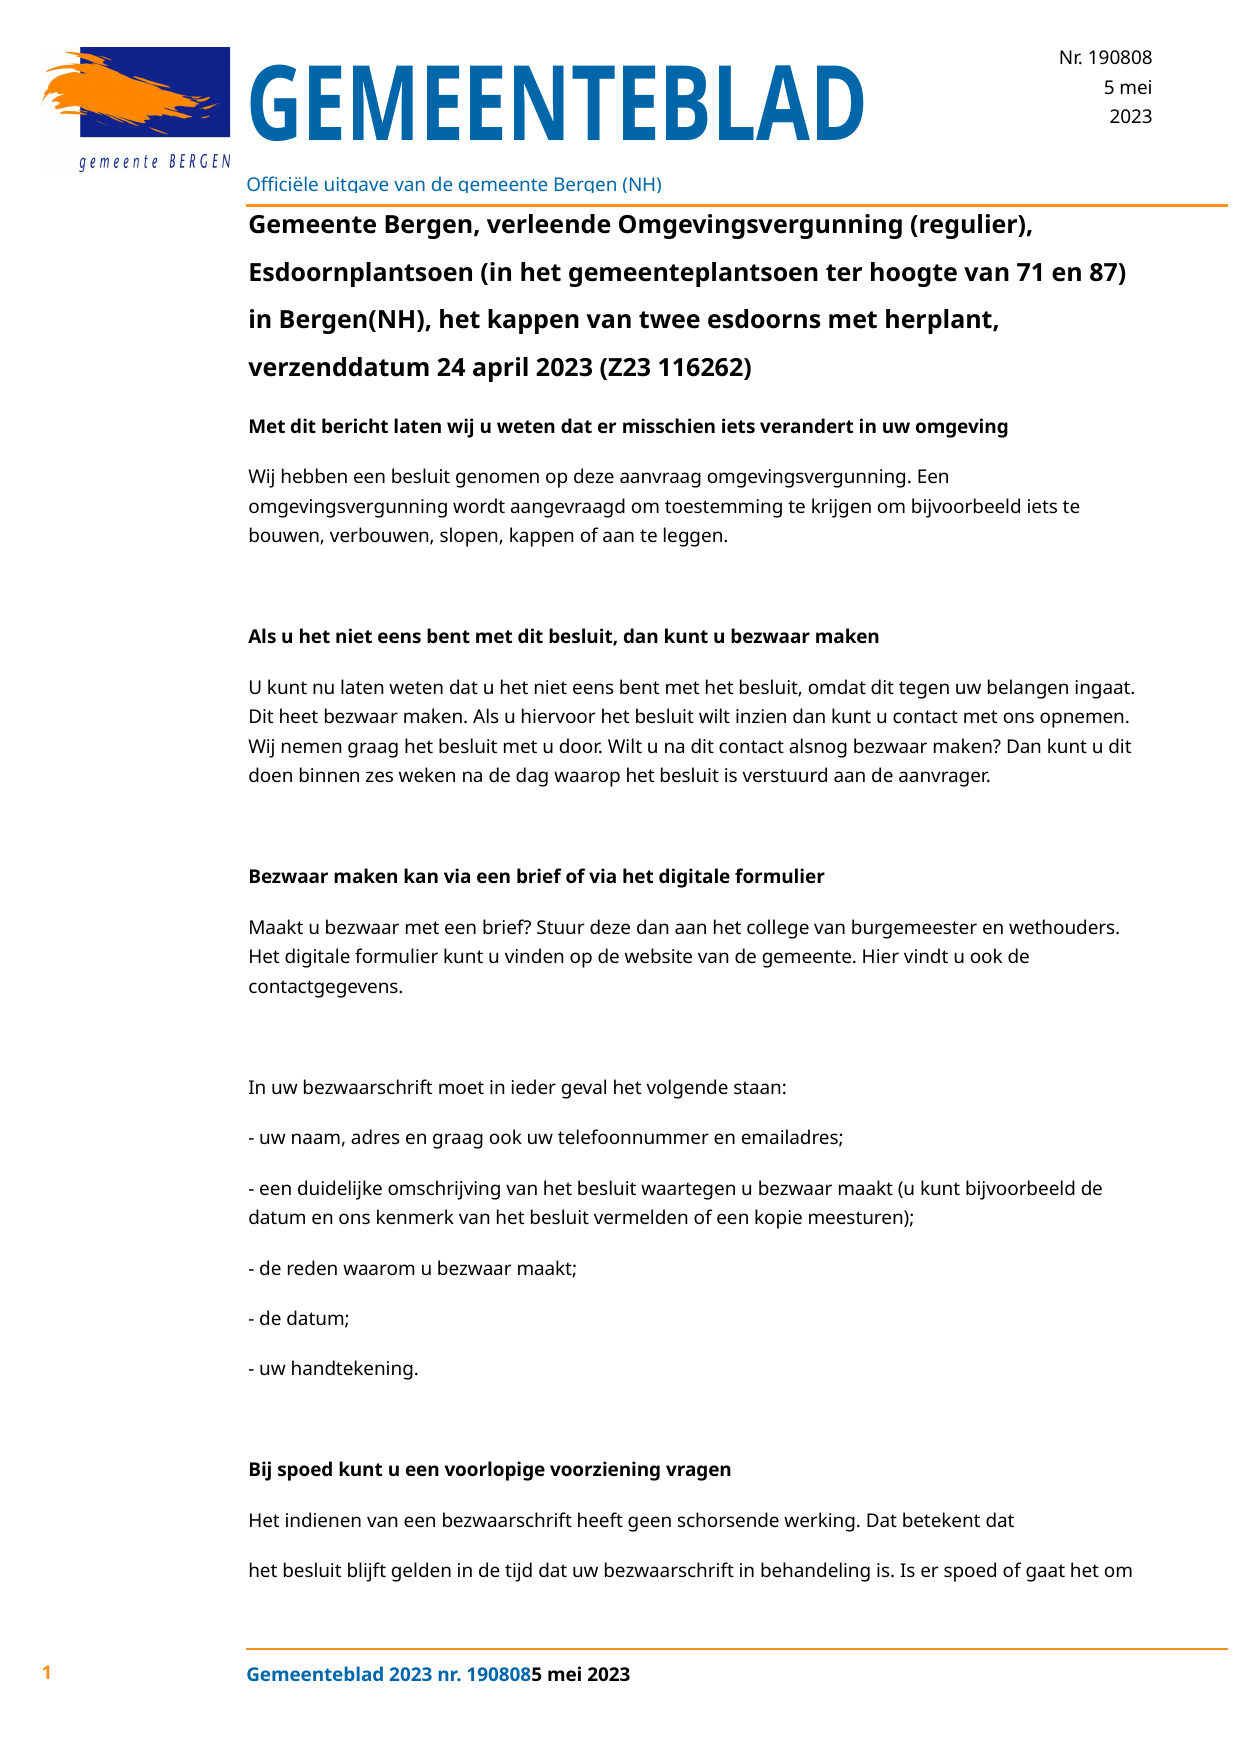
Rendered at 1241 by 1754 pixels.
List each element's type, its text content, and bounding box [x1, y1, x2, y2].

text Met dit bericht laten wij u weten dat er misschien iets verandert in uw omgeving [248, 413, 1152, 439]
text - een duidelijke omschrijving van het besluit waartegen u bezwaar maakt (u kunt bijvoorbeeld de datum en ons kenmerk van het besluit vermelden of een kopie meesturen); [248, 1175, 1152, 1230]
text Bezwaar maken kan via een brief of via het digitale formulier [248, 863, 1152, 889]
text Maakt u bezwaar met een brief? Stuur deze dan aan het college van burgemeester en wethouders. Het digitale formulier kunt u vinden op de website van de gemeente. Hier vindt u ook de contactgegevens. [248, 914, 1152, 999]
text - de reden waarom u bezwaar maakt; [248, 1255, 1152, 1281]
text In uw bezwaarschrift moet in ieder geval het volgende staan: [248, 1074, 1152, 1100]
text het besluit blijft gelden in de tijd dat uw bezwaarschrift in behandeling is. Is er spoed of gaat het om [248, 1557, 1152, 1583]
text Gemeente Bergen, verleende Omgevingsvergunning (regulier), Esdoornplantsoen (in het gemeenteplantsoen ter hoogte van 71 en 87) in Bergen(NH), het kappen van twee esdoorns met herplant, verzenddatum 24 april 2023 (Z23 116262) [248, 207, 1152, 384]
text - uw naam, adres en graag ook uw telefoonnummer en emailadres; [248, 1124, 1152, 1150]
text Bij spoed kunt u een voorlopige voorziening vragen [248, 1456, 1152, 1482]
text - uw handtekening. [248, 1356, 1152, 1381]
text Als u het niet eens bent met dit besluit, dan kunt u bezwaar maken [248, 623, 1152, 649]
picture [41, 47, 231, 172]
text U kunt nu laten weten dat u het niet eens bent met het besluit, omdat dit tegen uw belangen ingaat. Dit heet bezwaar maken. Als u hiervoor het besluit wilt inzien dan kunt u contact met ons opnemen. Wij nemen graag het besluit met u door. Wilt u na dit contact alsnog bezwaar maken? Dan kunt u dit doen binnen zes weken na de dag waarop het besluit is verstuurd aan de aanvrager. [248, 674, 1152, 788]
text - de datum; [248, 1305, 1152, 1331]
text Het indienen van een bezwaarschrift heeft geen schorsende werking. Dat betekent dat [248, 1507, 1152, 1533]
text Wij hebben een besluit genomen op deze aanvraag omgevingsvergunning. Een omgevingsvergunning wordt aangevraagd om toestemming te krijgen om bijvoorbeeld iets te bouwen, verbouwen, slopen, kappen of aan te leggen. [248, 463, 1152, 548]
